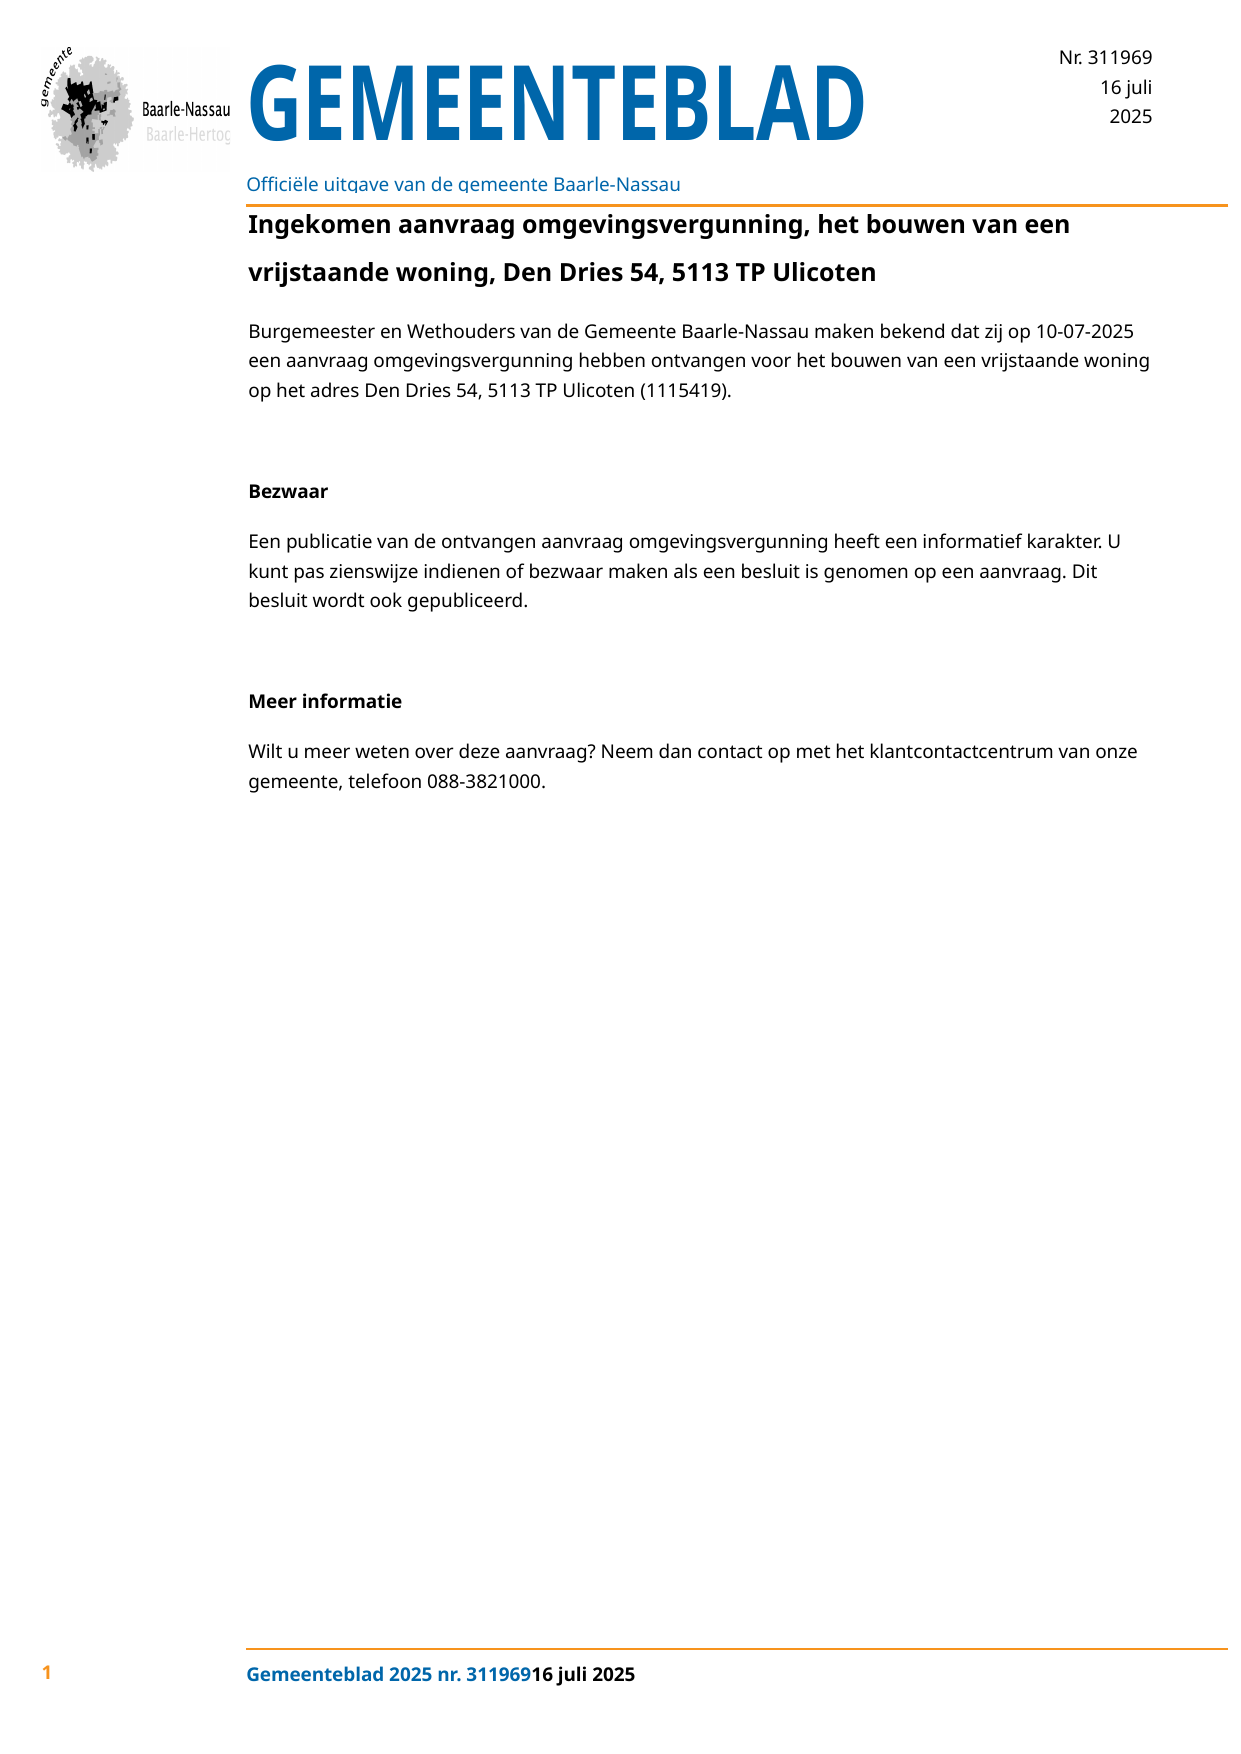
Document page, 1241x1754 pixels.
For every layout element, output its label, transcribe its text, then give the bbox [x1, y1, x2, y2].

text Bezwaar [248, 478, 1152, 504]
text Burgemeester en Wethouders van de Gemeente Baarle-Nassau maken bekend dat zij op 10-07-2025 een aanvraag omgevingsvergunning hebben ontvangen voor het bouwen van een vrijstaande woning op het adres Den Dries 54, 5113 TP Ulicoten (1115419). [248, 318, 1152, 403]
picture [41, 47, 231, 172]
text Meer informatie [248, 688, 1152, 714]
text Ingekomen aanvraag omgevingsvergunning, het bouwen van een vrijstaande woning, Den Dries 54, 5113 TP Ulicoten [248, 207, 1152, 288]
text Wilt u meer weten over deze aanvraag? Neem dan contact op met het klantcontactcentrum van onze gemeente, telefoon 088-3821000. [248, 739, 1152, 794]
text Een publicatie van de ontvangen aanvraag omgevingsvergunning heeft een informatief karakter. U kunt pas zienswijze indienen of bezwaar maken als een besluit is genomen op een aanvraag. Dit besluit wordt ook gepubliceerd. [248, 528, 1152, 613]
